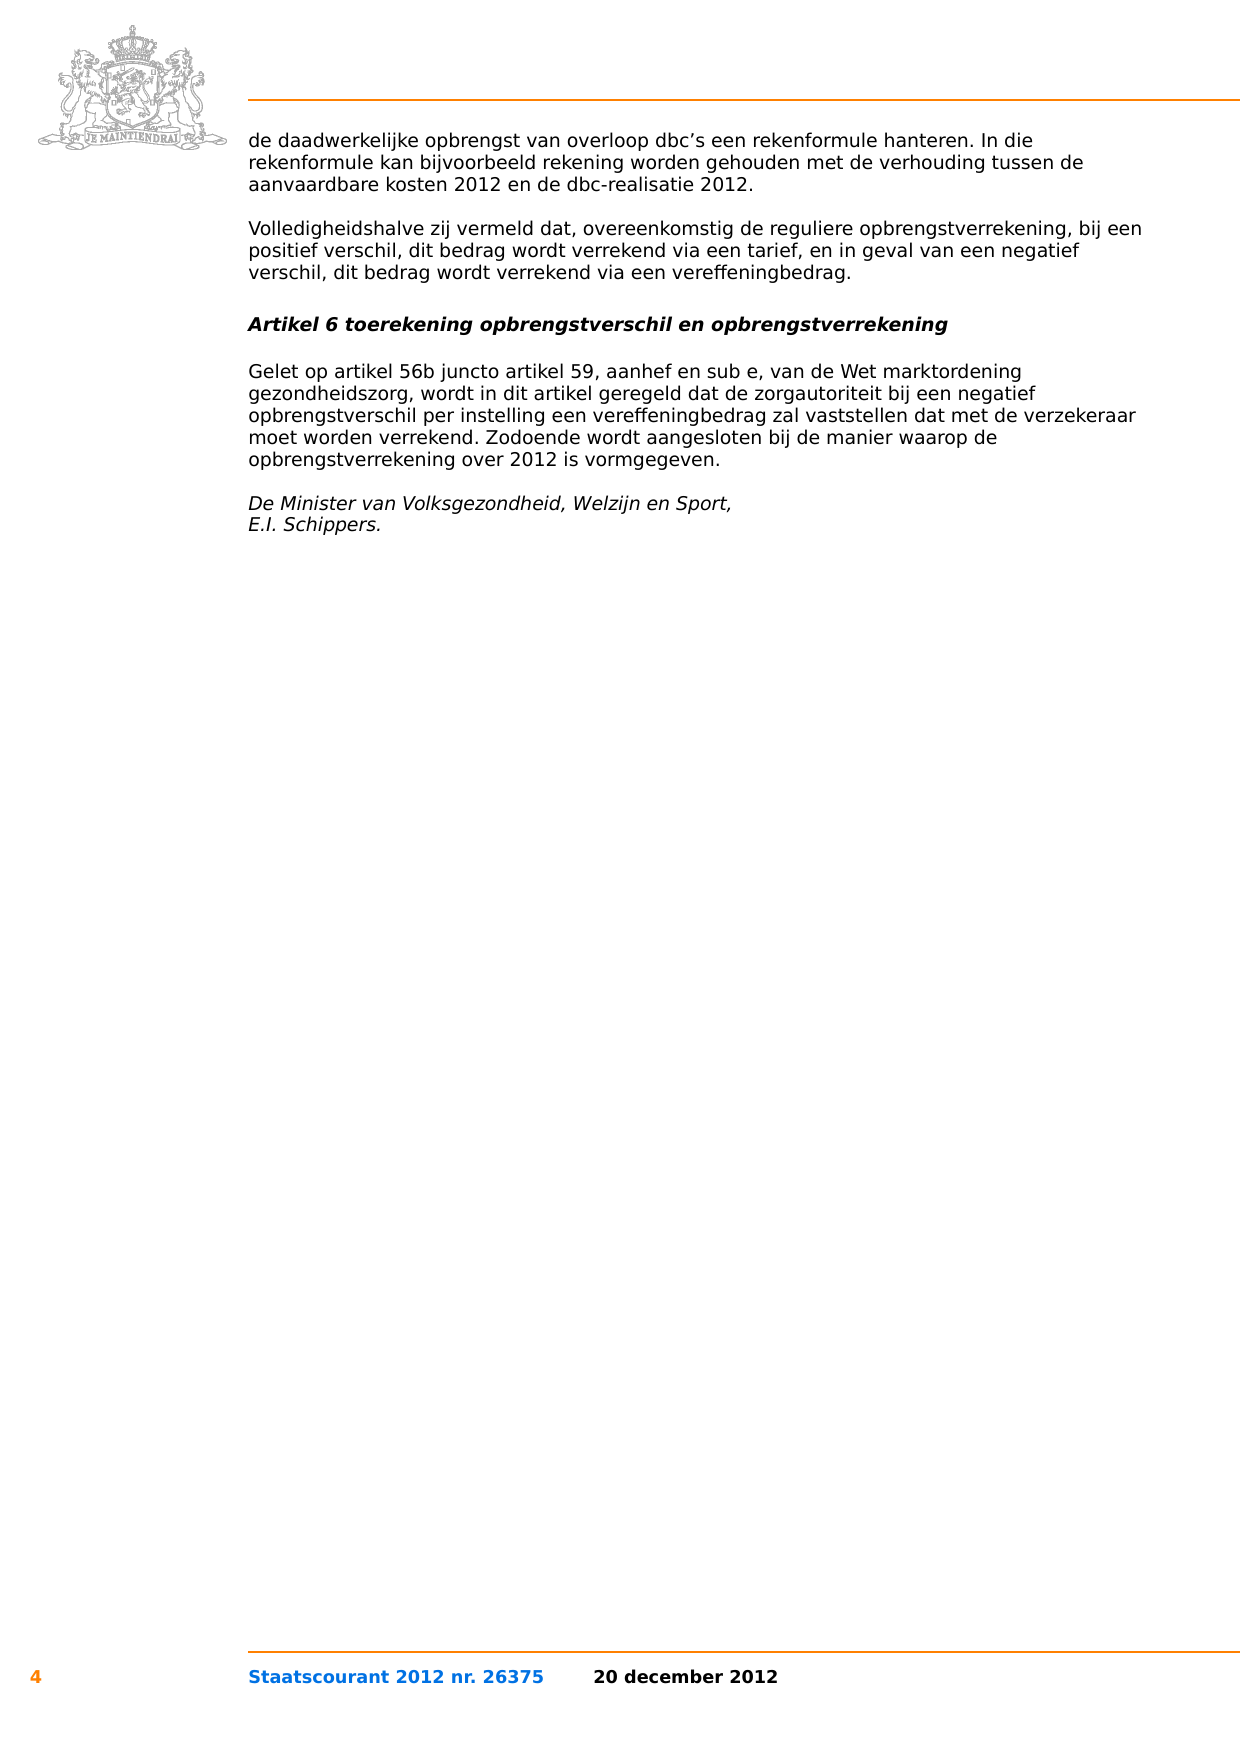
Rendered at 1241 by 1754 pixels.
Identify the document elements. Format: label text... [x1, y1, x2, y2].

subtitle Artikel 6 toerekening opbrengstverschil en opbrengstverrekening [248, 314, 1163, 336]
picture [38, 25, 227, 150]
text Gelet op artikel 56b juncto artikel 59, aanhef en sub e, van de Wet marktordening gezondheidszorg, wordt in dit artikel geregeld dat de zorgautoriteit bij een negatief opbrengstverschil per instelling een vereffeningbedrag zal vaststellen dat met de verzekeraar moet worden verrekend. Zodoende wordt aangesloten bij de manier waarop de opbrengstverrekening over 2012 is vormgegeven. [248, 361, 1163, 471]
text De Minister van Volksgezondheid, Welzijn en Sport, E.I. Schippers. [248, 492, 1163, 536]
text Volledigheidshalve zij vermeld dat, overeenkomstig de reguliere opbrengstverrekening, bij een positief verschil, dit bedrag wordt verrekend via een tarief, en in geval van een negatief verschil, dit bedrag wordt verrekend via een vereffeningbedrag. [248, 218, 1163, 284]
text de daadwerkelijke opbrengst van overloop dbc’s een rekenformule hanteren. In die rekenformule kan bijvoorbeeld rekening worden gehouden met de verhouding tussen de aanvaardbare kosten 2012 en de dbc-realisatie 2012. [248, 130, 1163, 196]
